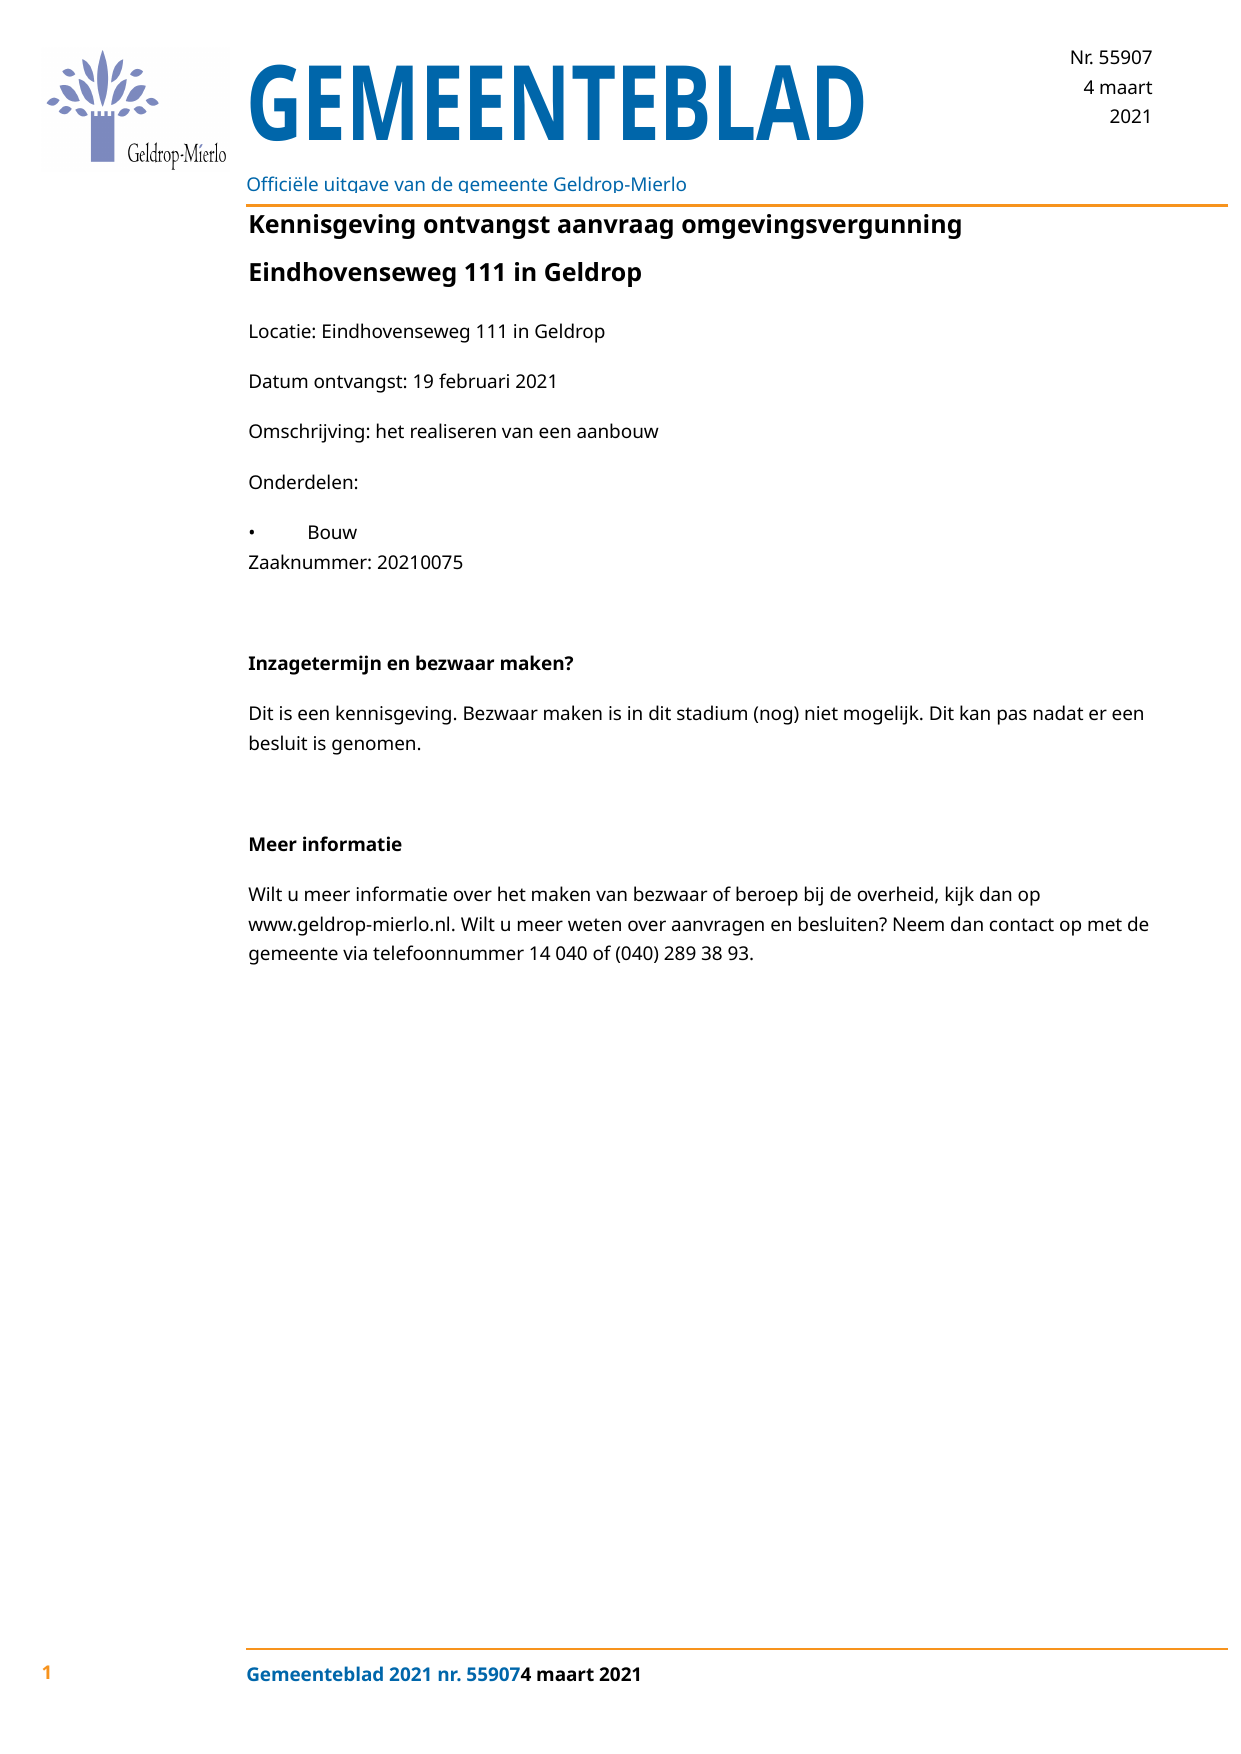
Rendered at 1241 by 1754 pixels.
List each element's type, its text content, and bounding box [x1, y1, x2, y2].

text Datum ontvangst: 19 februari 2021 [248, 368, 1152, 394]
text Zaaknummer: 20210075 [248, 549, 1152, 575]
text Dit is een kennisgeving. Bezwaar maken is in dit stadium (nog) niet mogelijk. Dit kan pas nadat er een besluit is genomen. [248, 700, 1152, 756]
text Meer informatie [248, 831, 1152, 857]
text Omschrijving: het realiseren van een aanbouw [248, 419, 1152, 444]
picture [41, 47, 231, 172]
text Inzagetermijn en bezwaar maken? [248, 650, 1152, 676]
text Kennisgeving ontvangst aanvraag omgevingsvergunning Eindhovenseweg 111 in Geldrop [248, 207, 1152, 288]
text Locatie: Eindhovenseweg 111 in Geldrop [248, 318, 1152, 344]
text Wilt u meer informatie over het maken van bezwaar of beroep bij de overheid, kijk dan op www.geldrop-mierlo.nl. Wilt u meer weten over aanvragen en besluiten? Neem dan contact op met de gemeente via telefoonnummer 14 040 of (040) 289 38 93. [248, 881, 1152, 966]
list Bouw [248, 519, 1152, 545]
text Onderdelen: [248, 469, 1152, 495]
